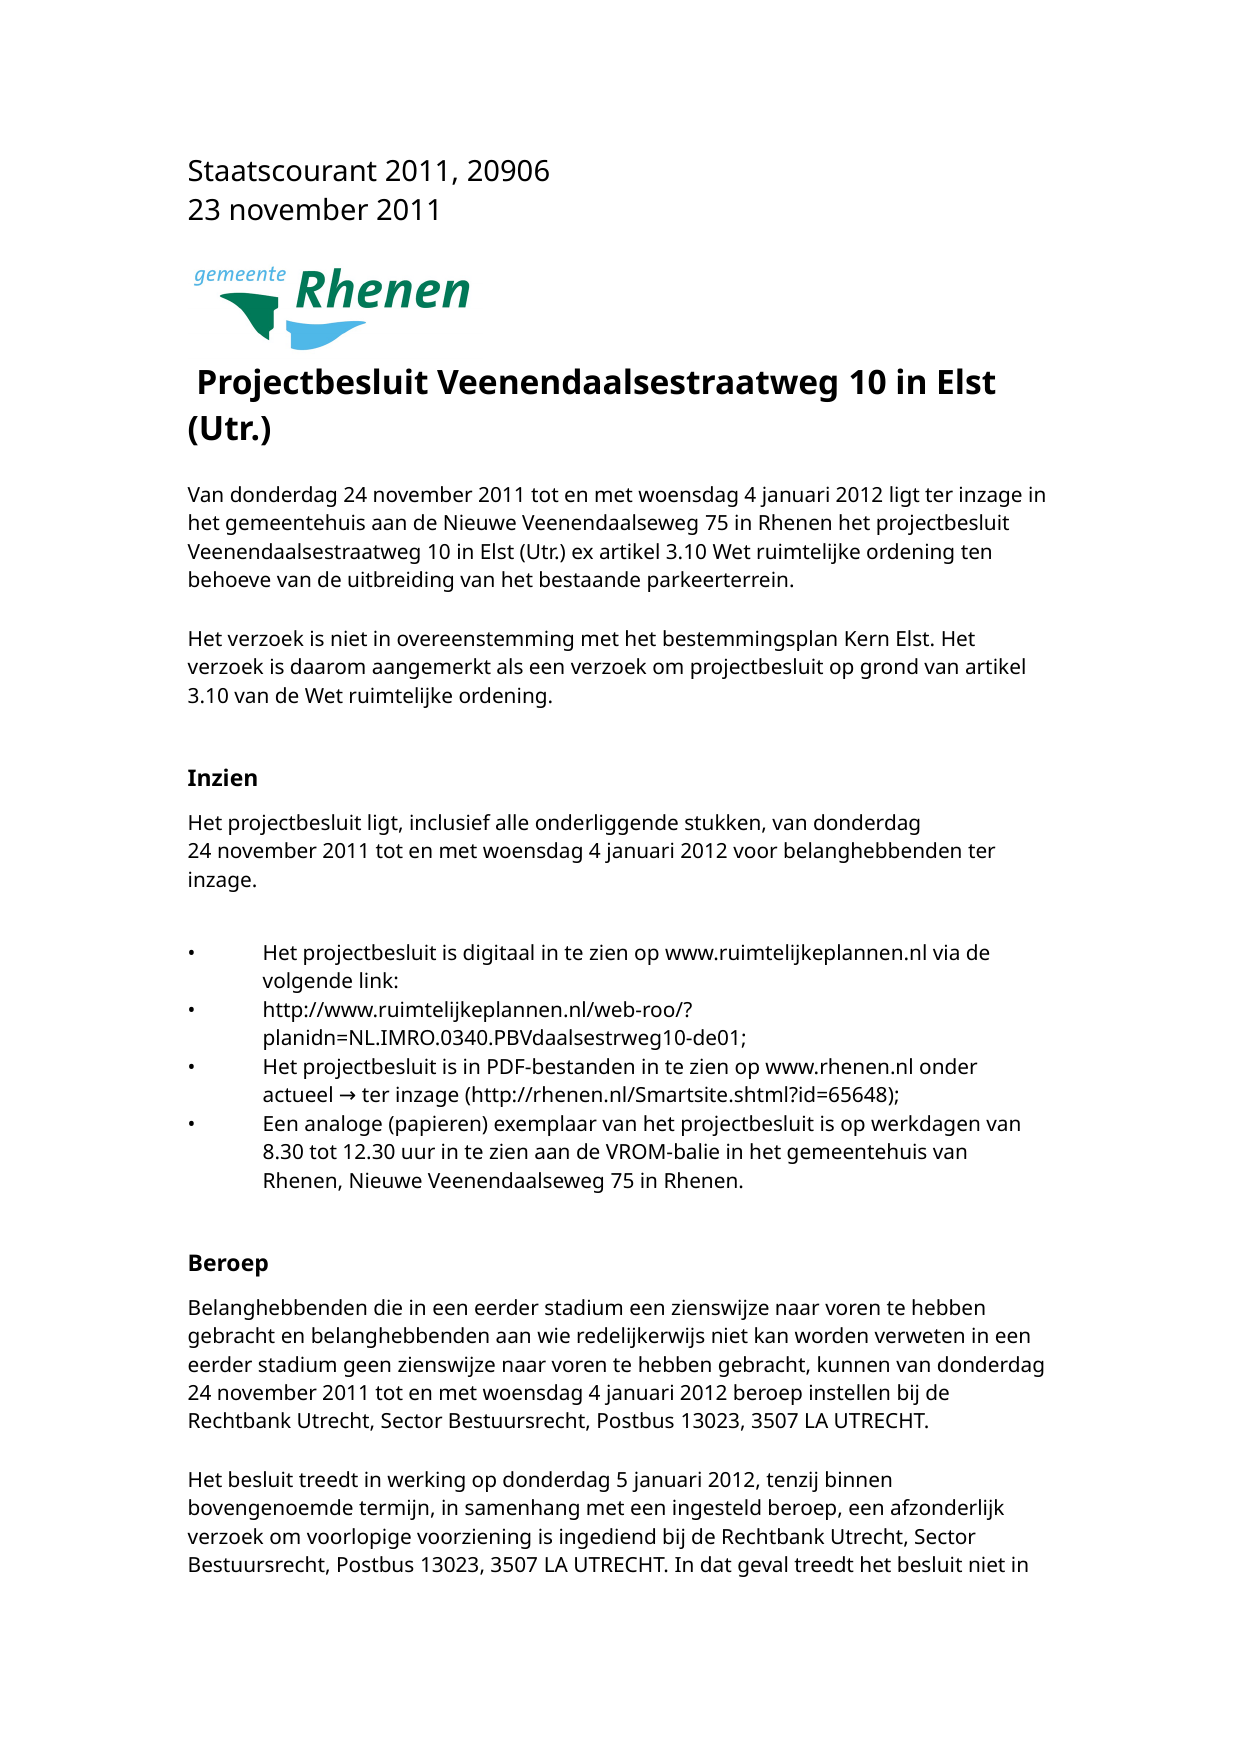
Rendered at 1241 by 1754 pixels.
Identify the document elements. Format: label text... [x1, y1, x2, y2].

text Staatscourant 2011, 20906 [187, 150, 1053, 190]
list Het projectbesluit is in PDF-bestanden in te zien op www.rhenen.nl onder actueel → ter inzage (http://rhenen.nl/Smartsite.shtml?id=65648); [187, 1052, 1053, 1109]
text Van donderdag 24 november 2011 tot en met woensdag 4 januari 2012 ligt ter inzage in het gemeentehuis aan de Nieuwe Veenendaalseweg 75 in Rhenen het projectbesluit Veenendaalsestraatweg 10 in Elst (Utr.) ex artikel 3.10 Wet ruimtelijke ordening ten behoeve van de uitbreiding van het bestaande parkeerterrein. [187, 480, 1053, 594]
text Het besluit treedt in werking op donderdag 5 januari 2012, tenzij binnen bovengenoemde termijn, in samenhang met een ingesteld beroep, een afzonderlijk verzoek om voorlopige voorziening is ingediend bij de Rechtbank Utrecht, Sector Bestuursrecht, Postbus 13023, 3507 LA UTRECHT. In dat geval treedt het besluit niet in [187, 1465, 1053, 1579]
subtitle Projectbesluit Veenendaalsestraatweg 10 in Elst (Utr.) [187, 271, 1053, 450]
text Het verzoek is niet in overeenstemming met het bestemmingsplan Kern Elst. Het verzoek is daarom aangemerkt als een verzoek om projectbesluit op grond van artikel 3.10 van de Wet ruimtelijke ordening. [187, 624, 1053, 709]
picture [187, 258, 484, 359]
subtitle Inzien [187, 762, 1053, 793]
list Een analoge (papieren) exemplaar van het projectbesluit is op werkdagen van 8.30 tot 12.30 uur in te zien aan de VROM-balie in het gemeentehuis van Rhenen, Nieuwe Veenendaalseweg 75 in Rhenen. [187, 1109, 1053, 1194]
list http://www.ruimtelijkeplannen.nl/web-roo/?planidn=NL.IMRO.0340.PBVdaalsestrweg10-de01; [187, 995, 1053, 1052]
text 23 november 2011 [187, 190, 1053, 229]
text Het projectbesluit ligt, inclusief alle onderliggende stukken, van donderdag 24 november 2011 tot en met woensdag 4 januari 2012 voor belanghebbenden ter inzage. [187, 808, 1053, 893]
text Belanghebbenden die in een eerder stadium een zienswijze naar voren te hebben gebracht en belanghebbenden aan wie redelijkerwijs niet kan worden verweten in een eerder stadium geen zienswijze naar voren te hebben gebracht, kunnen van donderdag 24 november 2011 tot en met woensdag 4 januari 2012 beroep instellen bij de Rechtbank Utrecht, Sector Bestuursrecht, Postbus 13023, 3507 LA UTRECHT. [187, 1293, 1053, 1435]
subtitle Beroep [187, 1247, 1053, 1278]
list Het projectbesluit is digitaal in te zien op www.ruimtelijkeplannen.nl via de volgende link: [187, 938, 1053, 995]
